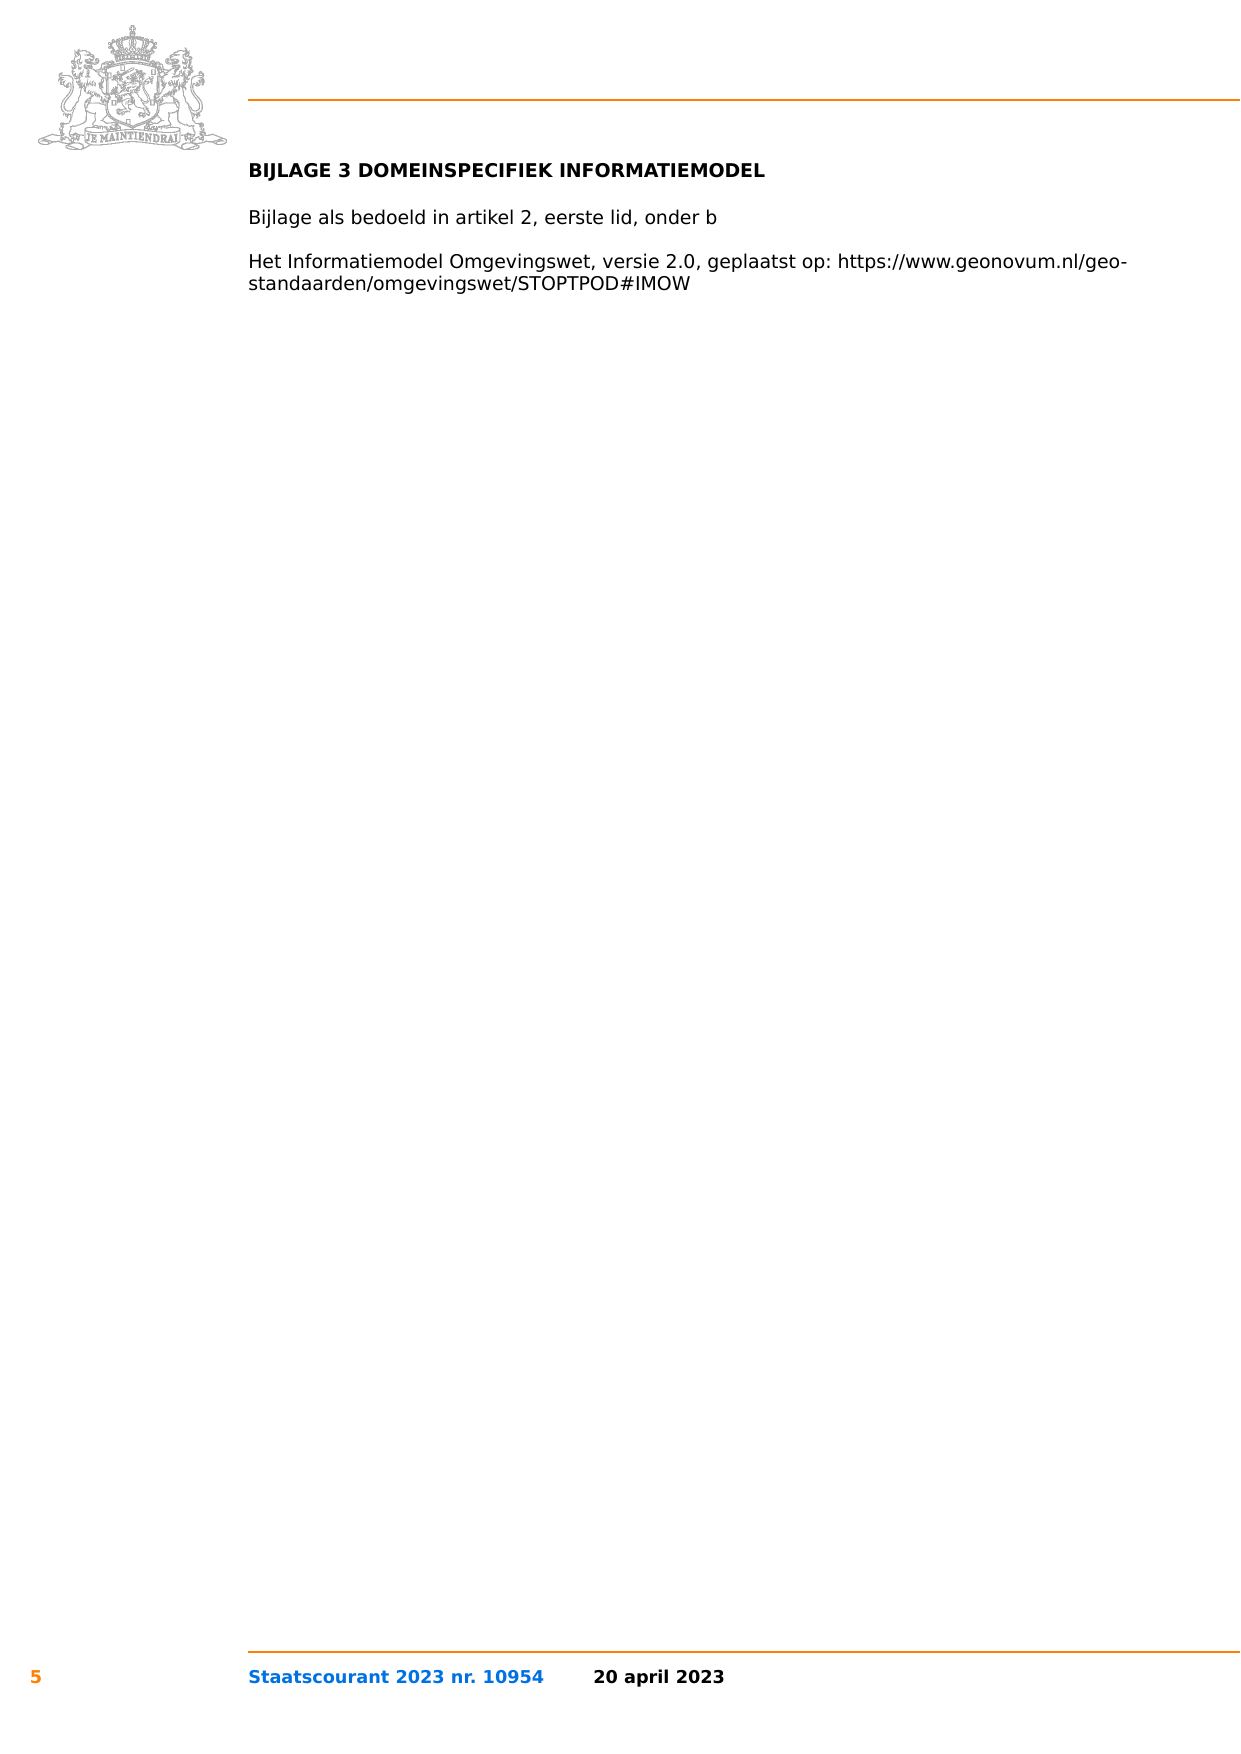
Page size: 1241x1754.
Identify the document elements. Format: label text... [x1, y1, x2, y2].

picture [38, 25, 227, 150]
subtitle BIJLAGE 3 DOMEINSPECIFIEK INFORMATIEMODEL [248, 160, 1163, 182]
text Het Informatiemodel Omgevingswet, versie 2.0, geplaatst op: https://www.geonovum.nl/geo-standaarden/omgevingswet/STOPTPOD#IMOW [248, 251, 1163, 295]
text Bijlage als bedoeld in artikel 2, eerste lid, onder b [248, 207, 1163, 229]
